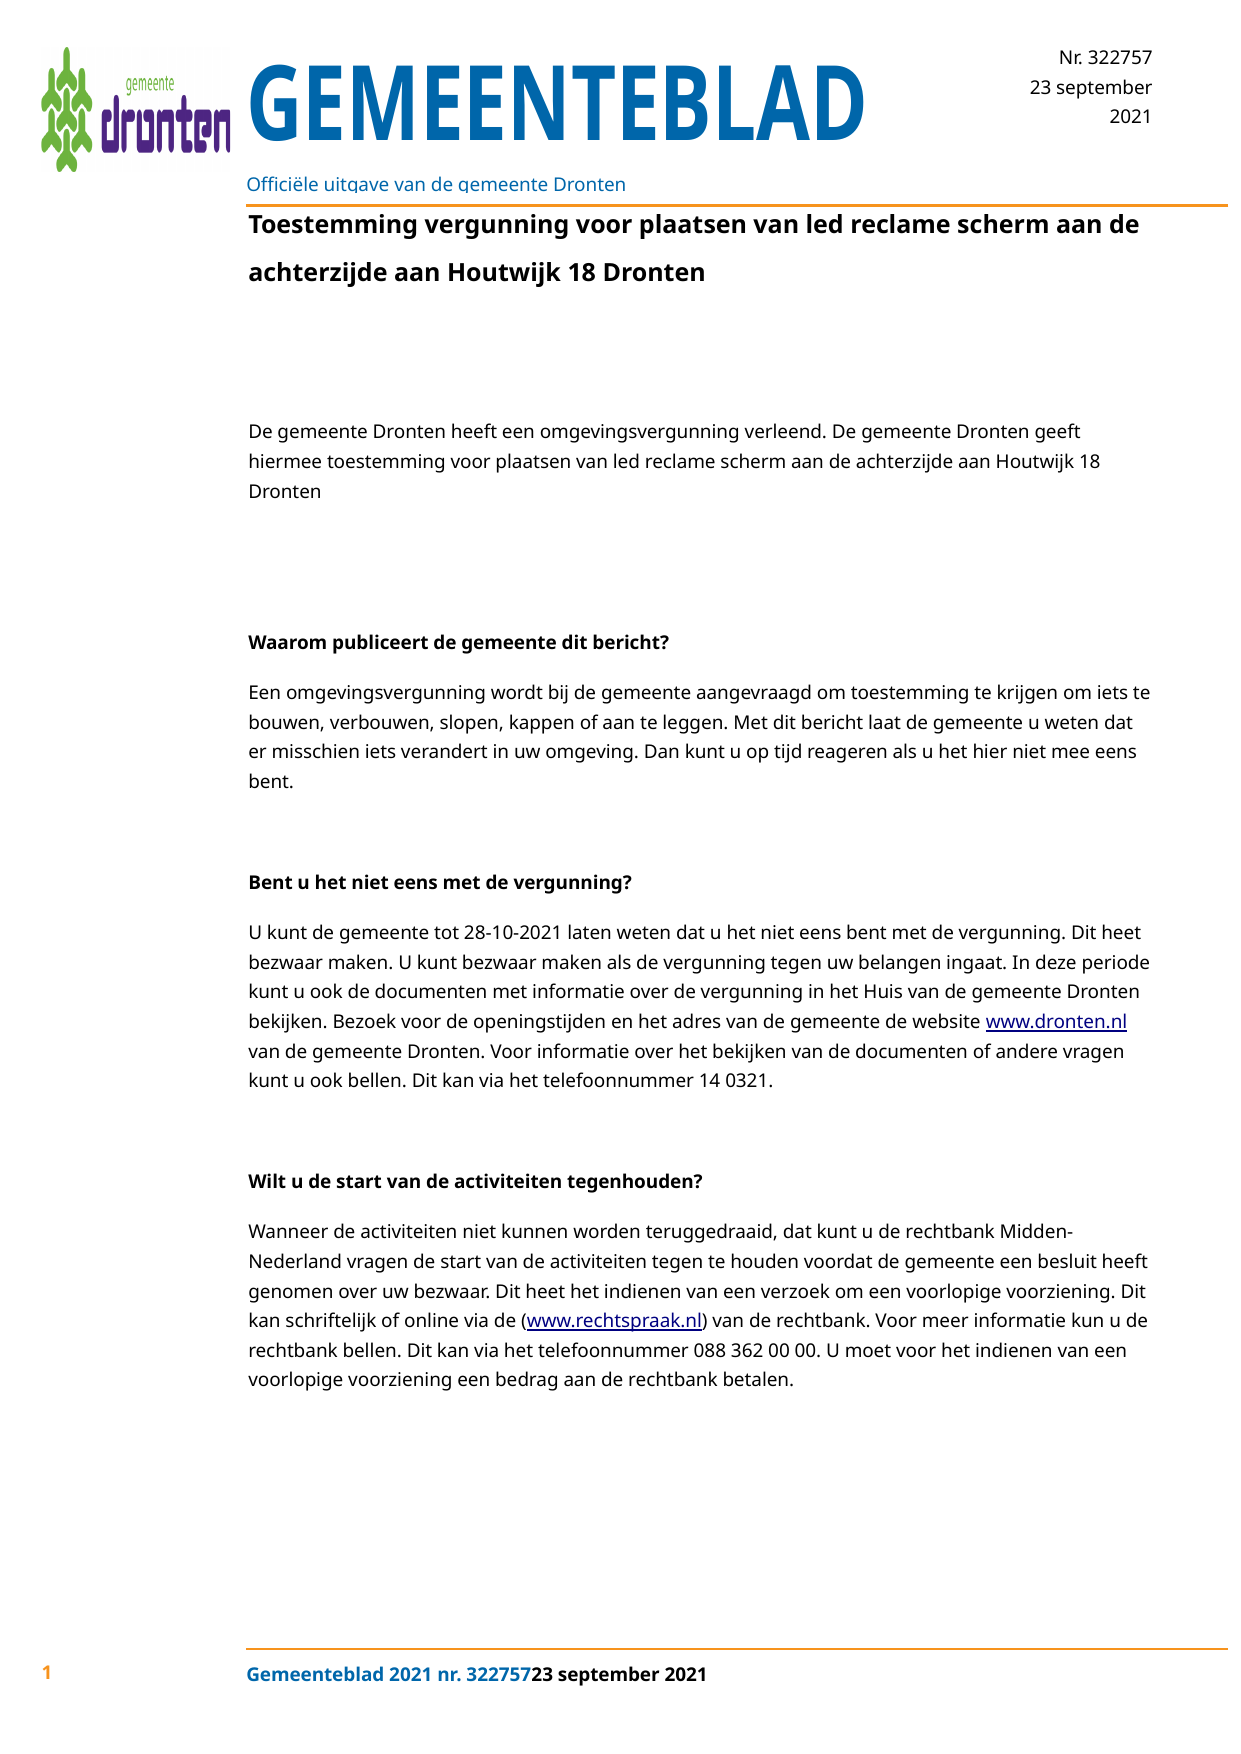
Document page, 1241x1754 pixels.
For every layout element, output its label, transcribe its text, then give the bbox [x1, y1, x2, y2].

text Bent u het niet eens met de vergunning? [248, 869, 1152, 895]
text Wanneer de activiteiten niet kunnen worden teruggedraaid, dat kunt u de rechtbank Midden-Nederland vragen de start van de activiteiten tegen te houden voordat de gemeente een besluit heeft genomen over uw bezwaar. Dit heet het indienen van een verzoek om een voorlopige voorziening. Dit kan schriftelijk of online via de (www.rechtspraak.nl) van de rechtbank. Voor meer informatie kun u de rechtbank bellen. Dit kan via het telefoonnummer 088 362 00 00. U moet voor het indienen van een voorlopige voorziening een bedrag aan de rechtbank betalen. [248, 1219, 1152, 1392]
picture [41, 47, 231, 172]
text Wilt u de start van de activiteiten tegenhouden? [248, 1168, 1152, 1194]
text Een omgevingsvergunning wordt bij de gemeente aangevraagd om toestemming te krijgen om iets te bouwen, verbouwen, slopen, kappen of aan te leggen. Met dit bericht laat de gemeente u weten dat er misschien iets verandert in uw omgeving. Dan kunt u op tijd reageren als u het hier niet mee eens bent. [248, 679, 1152, 794]
text Toestemming vergunning voor plaatsen van led reclame scherm aan de achterzijde aan Houtwijk 18 Dronten [248, 207, 1152, 288]
text Waarom publiceert de gemeente dit bericht? [248, 629, 1152, 655]
text U kunt de gemeente tot 28-10-2021 laten weten dat u het niet eens bent met de vergunning. Dit heet bezwaar maken. U kunt bezwaar maken als de vergunning tegen uw belangen ingaat. In deze periode kunt u ook de documenten met informatie over de vergunning in het Huis van de gemeente Dronten bekijken. Bezoek voor de openingstijden en het adres van de gemeente de website www.dronten.nl van de gemeente Dronten. Voor informatie over het bekijken van de documenten of andere vragen kunt u ook bellen. Dit kan via het telefoonnummer 14 0321. [248, 919, 1152, 1093]
text De gemeente Dronten heeft een omgevingsvergunning verleend. De gemeente Dronten geeft hiermee toestemming voor plaatsen van led reclame scherm aan de achterzijde aan Houtwijk 18 Dronten [248, 419, 1152, 504]
